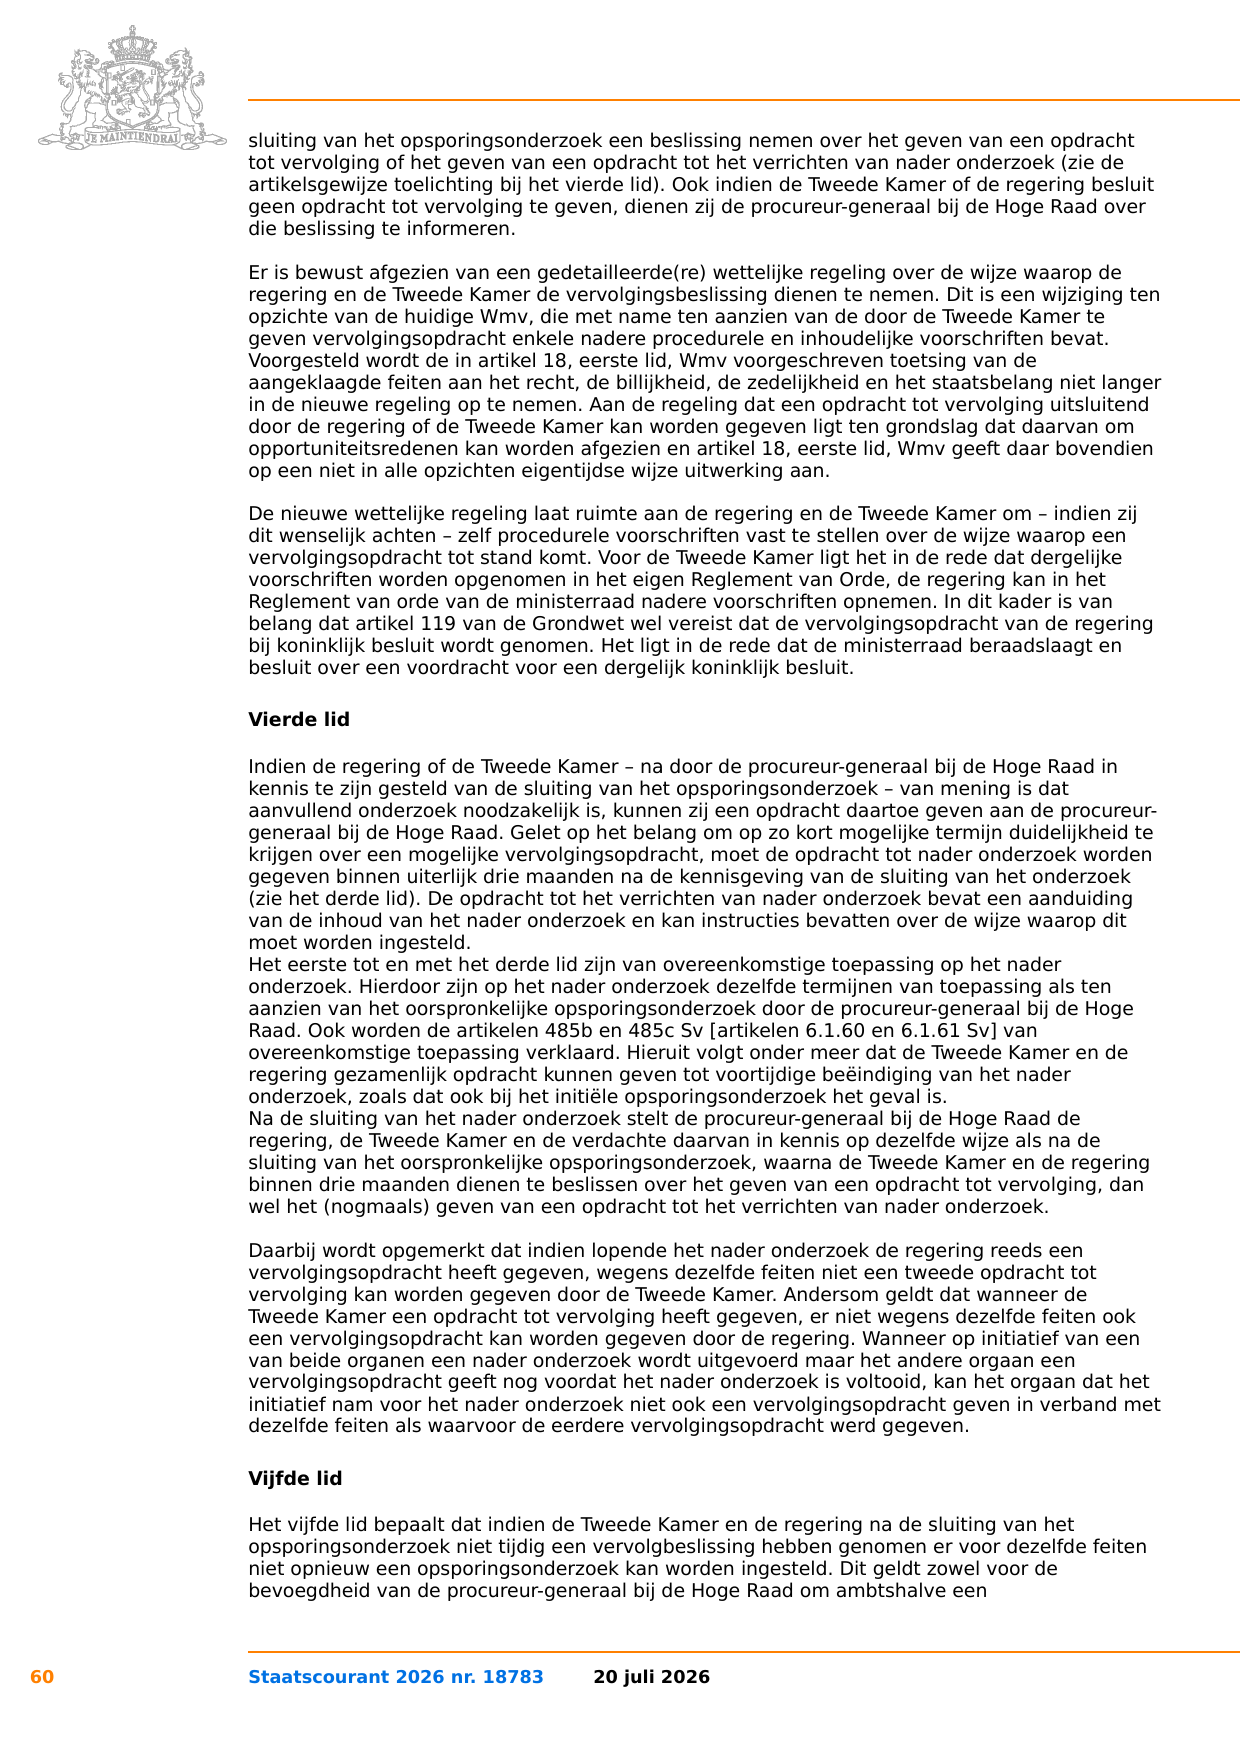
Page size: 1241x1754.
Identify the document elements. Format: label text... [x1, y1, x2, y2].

text De nieuwe wettelijke regeling laat ruimte aan de regering en de Tweede Kamer om – indien zij dit wenselijk achten – zelf procedurele voorschriften vast te stellen over de wijze waarop een vervolgingsopdracht tot stand komt. Voor de Tweede Kamer ligt het in de rede dat dergelijke voorschriften worden opgenomen in het eigen Reglement van Orde, de regering kan in het Reglement van orde van de ministerraad nadere voorschriften opnemen. In dit kader is van belang dat artikel 119 van de Grondwet wel vereist dat de vervolgingsopdracht van de regering bij koninklijk besluit wordt genomen. Het ligt in de rede dat de ministerraad beraadslaagt en besluit over een voordracht voor een dergelijk koninklijk besluit. [248, 503, 1163, 679]
text Het vijfde lid bepaalt dat indien de Tweede Kamer en de regering na de sluiting van het opsporingsonderzoek niet tijdig een vervolgbeslissing hebben genomen er voor dezelfde feiten niet opnieuw een opsporingsonderzoek kan worden ingesteld. Dit geldt zowel voor de bevoegdheid van de procureur-generaal bij de Hoge Raad om ambtshalve een [248, 1514, 1163, 1602]
text Indien de regering of de Tweede Kamer – na door de procureur-generaal bij de Hoge Raad in kennis te zijn gesteld van de sluiting van het opsporingsonderzoek – van mening is dat aanvullend onderzoek noodzakelijk is, kunnen zij een opdracht daartoe geven aan de procureur-generaal bij de Hoge Raad. Gelet op het belang om op zo kort mogelijke termijn duidelijkheid te krijgen over een mogelijke vervolgingsopdracht, moet de opdracht tot nader onderzoek worden gegeven binnen uiterlijk drie maanden na de kennisgeving van de sluiting van het onderzoek (zie het derde lid). De opdracht tot het verrichten van nader onderzoek bevat een aanduiding van de inhoud van het nader onderzoek en kan instructies bevatten over de wijze waarop dit moet worden ingesteld. [248, 756, 1163, 954]
subtitle Vijfde lid [248, 1467, 1163, 1489]
picture [38, 25, 227, 150]
text Daarbij wordt opgemerkt dat indien lopende het nader onderzoek de regering reeds een vervolgingsopdracht heeft gegeven, wegens dezelfde feiten niet een tweede opdracht tot vervolging kan worden gegeven door de Tweede Kamer. Andersom geldt dat wanneer de Tweede Kamer een opdracht tot vervolging heeft gegeven, er niet wegens dezelfde feiten ook een vervolgingsopdracht kan worden gegeven door de regering. Wanneer op initiatief van een van beide organen een nader onderzoek wordt uitgevoerd maar het andere orgaan een vervolgingsopdracht geeft nog voordat het nader onderzoek is voltooid, kan het orgaan dat het initiatief nam voor het nader onderzoek niet ook een vervolgingsopdracht geven in verband met dezelfde feiten als waarvoor de eerdere vervolgingsopdracht werd gegeven. [248, 1239, 1163, 1437]
text Het eerste tot en met het derde lid zijn van overeenkomstige toepassing op het nader onderzoek. Hierdoor zijn op het nader onderzoek dezelfde termijnen van toepassing als ten aanzien van het oorspronkelijke opsporingsonderzoek door de procureur-generaal bij de Hoge Raad. Ook worden de artikelen 485b en 485c Sv [artikelen 6.1.60 en 6.1.61 Sv] van overeenkomstige toepassing verklaard. Hieruit volgt onder meer dat de Tweede Kamer en de regering gezamenlijk opdracht kunnen geven tot voortijdige beëindiging van het nader onderzoek, zoals dat ook bij het initiële opsporingsonderzoek het geval is. [248, 954, 1163, 1108]
text Er is bewust afgezien van een gedetailleerde(re) wettelijke regeling over de wijze waarop de regering en de Tweede Kamer de vervolgingsbeslissing dienen te nemen. Dit is een wijziging ten opzichte van de huidige Wmv, die met name ten aanzien van de door de Tweede Kamer te geven vervolgingsopdracht enkele nadere procedurele en inhoudelijke voorschriften bevat. Voorgesteld wordt de in artikel 18, eerste lid, Wmv voorgeschreven toetsing van de aangeklaagde feiten aan het recht, de billijkheid, de zedelijkheid en het staatsbelang niet langer in de nieuwe regeling op te nemen. Aan de regeling dat een opdracht tot vervolging uitsluitend door de regering of de Tweede Kamer kan worden gegeven ligt ten grondslag dat daarvan om opportuniteitsredenen kan worden afgezien en artikel 18, eerste lid, Wmv geeft daar bovendien op een niet in alle opzichten eigentijdse wijze uitwerking aan. [248, 262, 1163, 481]
text Na de sluiting van het nader onderzoek stelt de procureur-generaal bij de Hoge Raad de regering, de Tweede Kamer en de verdachte daarvan in kennis op dezelfde wijze als na de sluiting van het oorspronkelijke opsporingsonderzoek, waarna de Tweede Kamer en de regering binnen drie maanden dienen te beslissen over het geven van een opdracht tot vervolging, dan wel het (nogmaals) geven van een opdracht tot het verrichten van nader onderzoek. [248, 1108, 1163, 1218]
text sluiting van het opsporingsonderzoek een beslissing nemen over het geven van een opdracht tot vervolging of het geven van een opdracht tot het verrichten van nader onderzoek (zie de artikelsgewijze toelichting bij het vierde lid). Ook indien de Tweede Kamer of de regering besluit geen opdracht tot vervolging te geven, dienen zij de procureur-generaal bij de Hoge Raad over die beslissing te informeren. [248, 130, 1163, 240]
subtitle Vierde lid [248, 709, 1163, 731]
